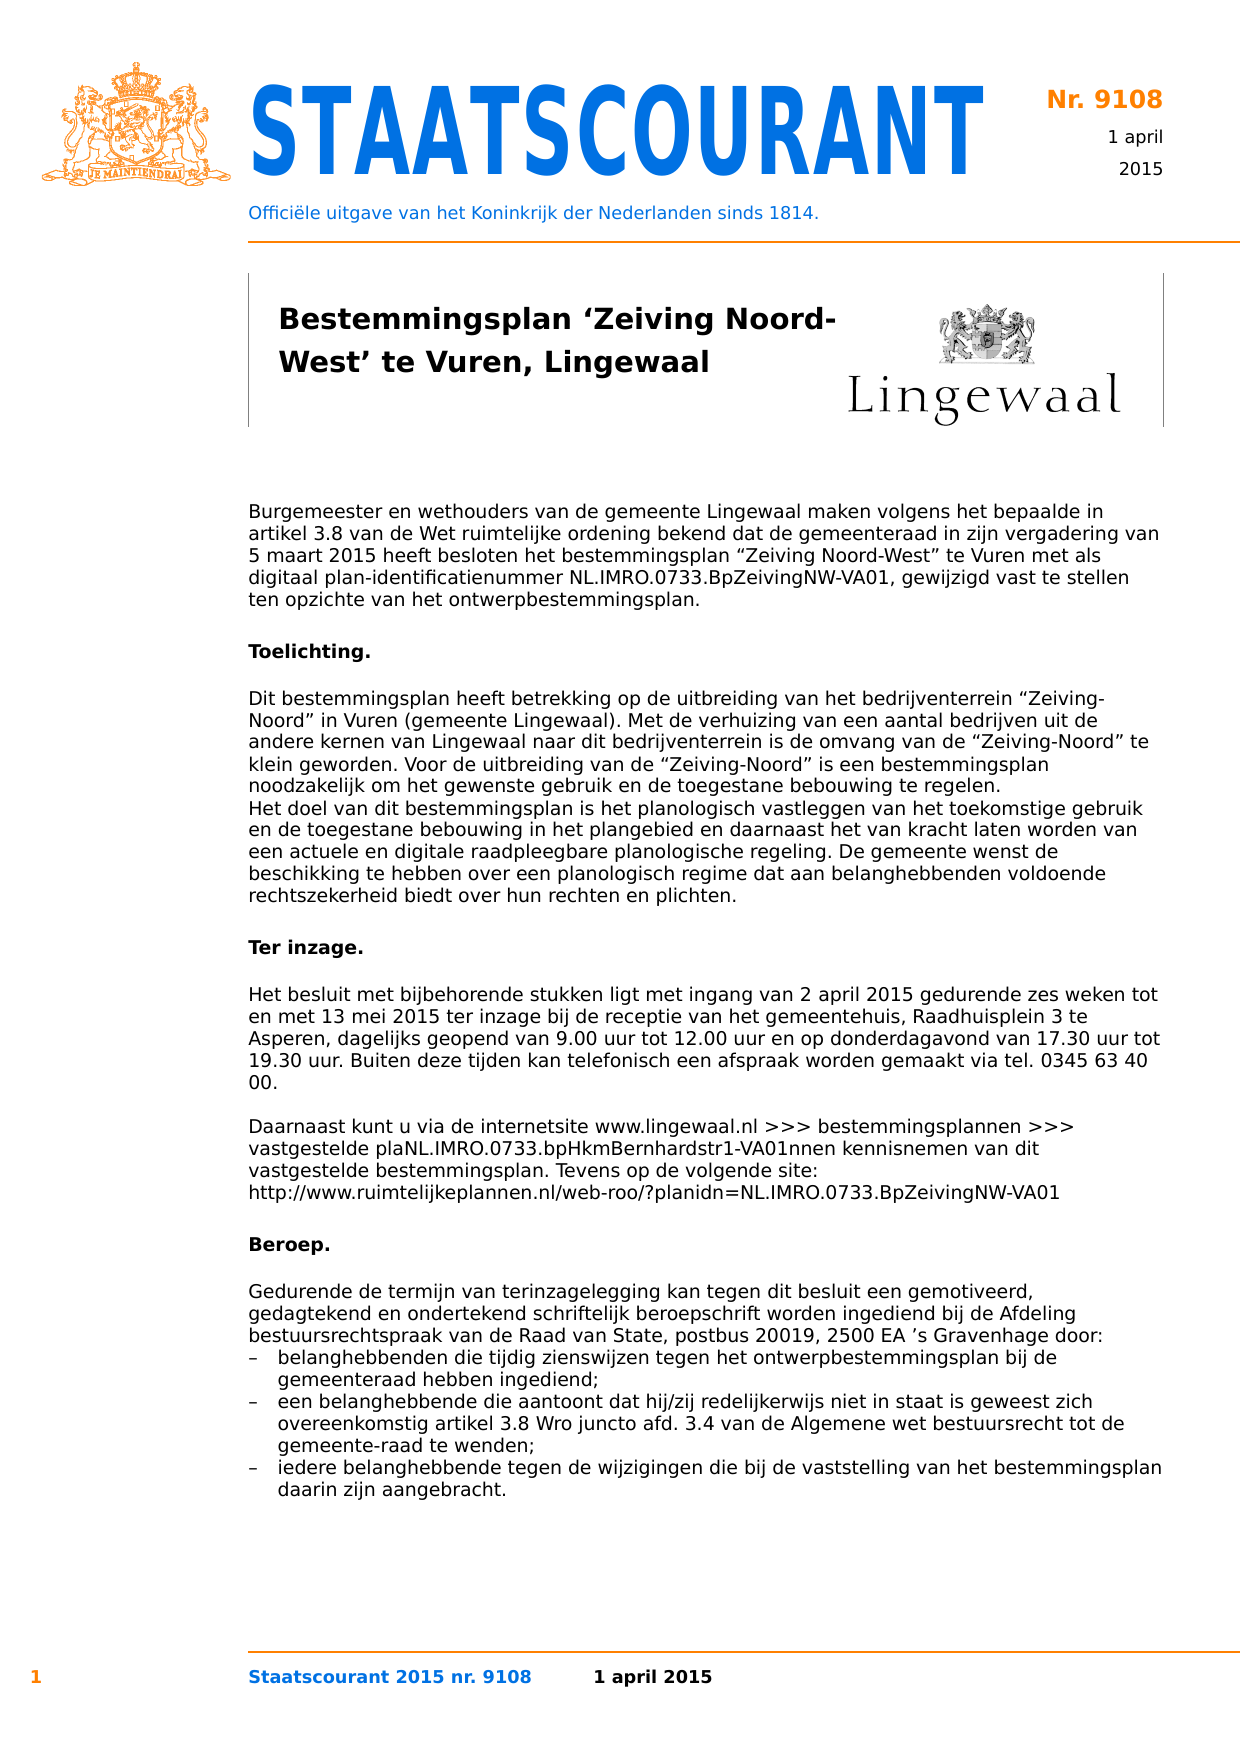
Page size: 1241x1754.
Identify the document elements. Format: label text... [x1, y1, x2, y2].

text – belanghebbenden die tijdig zienswijzen tegen het ontwerpbestemmingsplan bij de gemeenteraad hebben ingediend; [248, 1347, 1163, 1391]
text – iedere belanghebbende tegen de wijzigingen die bij de vaststelling van het bestemmingsplan daarin zijn aangebracht. [248, 1457, 1163, 1501]
picture [838, 302, 1134, 427]
subtitle Beroep. [248, 1234, 1163, 1256]
text Dit bestemmingsplan heeft betrekking op de uitbreiding van het bedrijventerrein “Zeiving-Noord” in Vuren (gemeente Lingewaal). Met de verhuizing van een aantal bedrijven uit de andere kernen van Lingewaal naar dit bedrijventerrein is de omvang van de “Zeiving-Noord” te klein geworden. Voor de uitbreiding van de “Zeiving-Noord” is een bestemmingsplan noodzakelijk om het gewenste gebruik en de toegestane bebouwing te regelen. [248, 687, 1163, 797]
table_header [25, 62, 248, 241]
text Burgemeester en wethouders van de gemeente Lingewaal maken volgens het bepaalde in artikel 3.8 van de Wet ruimtelijke ordening bekend dat de gemeenteraad in zijn vergadering van 5 maart 2015 heeft besloten het bestemmingsplan “Zeiving Noord-West” te Vuren met als digitaal plan-identificatienummer NL.IMRO.0733.BpZeivingNW-VA01, gewijzigd vast te stellen ten opzichte van het ontwerpbestemmingsplan. [248, 501, 1163, 611]
subtitle Toelichting. [248, 641, 1163, 662]
table_header Nr. 9108 [998, 62, 1240, 121]
text Het besluit met bijbehorende stukken ligt met ingang van 2 april 2015 gedurende zes weken tot en met 13 mei 2015 ter inzage bij de receptie van het gemeentehuis, Raadhuisplein 3 te Asperen, dagelijks geopend van 9.00 uur tot 12.00 uur en op donderdagavond van 17.30 uur tot 19.30 uur. Buiten deze tijden kan telefonisch een afspraak worden gemaakt via tel. 0345 63 40 00. [248, 984, 1163, 1094]
text Gedurende de termijn van terinzagelegging kan tegen dit besluit een gemotiveerd, gedagtekend en ondertekend schriftelijk beroepschrift worden ingediend bij de Afdeling bestuursrechtspraak van de Raad van State, postbus 20019, 2500 EA ’s Gravenhage door: [248, 1281, 1163, 1347]
text Daarnaast kunt u via de internetsite www.lingewaal.nl >>> bestemmingsplannen >>> vastgestelde plaNL.IMRO.0733.bpHkmBernhardstr1-VA01nnen kennisnemen van dit vastgestelde bestemmingsplan. Tevens op de volgende site: [248, 1116, 1163, 1182]
subtitle Bestemmingsplan ‘Zeiving Noord-West’ te Vuren, Lingewaal [249, 273, 1163, 427]
table_cell Officiële uitgave van het Koninkrijk der Nederlanden sinds 1814. [248, 203, 1240, 241]
picture [41, 62, 231, 186]
subtitle Ter inzage. [248, 937, 1163, 959]
text – een belanghebbende die aantoont dat hij/zij redelijkerwijs niet in staat is geweest zich overeenkomstig artikel 3.8 Wro juncto afd. 3.4 van de Algemene wet bestuursrecht tot de gemeente-raad te wenden; [248, 1391, 1163, 1457]
table_cell 1 april [998, 121, 1240, 153]
text Het doel van dit bestemmingsplan is het planologisch vastleggen van het toekomstige gebruik en de toegestane bebouwing in het plangebied en daarnaast het van kracht laten worden van een actuele en digitale raadpleegbare planologische regeling. De gemeente wenst de beschikking te hebben over een planologisch regime dat aan belanghebbenden voldoende rechtszekerheid biedt over hun rechten en plichten. [248, 797, 1163, 907]
table_cell 2015 [998, 153, 1240, 203]
text http://www.ruimtelijkeplannen.nl/web-roo/?planidn=NL.IMRO.0733.BpZeivingNW-VA01 [248, 1182, 1163, 1204]
table_header STAATSCOURANT [248, 62, 998, 203]
